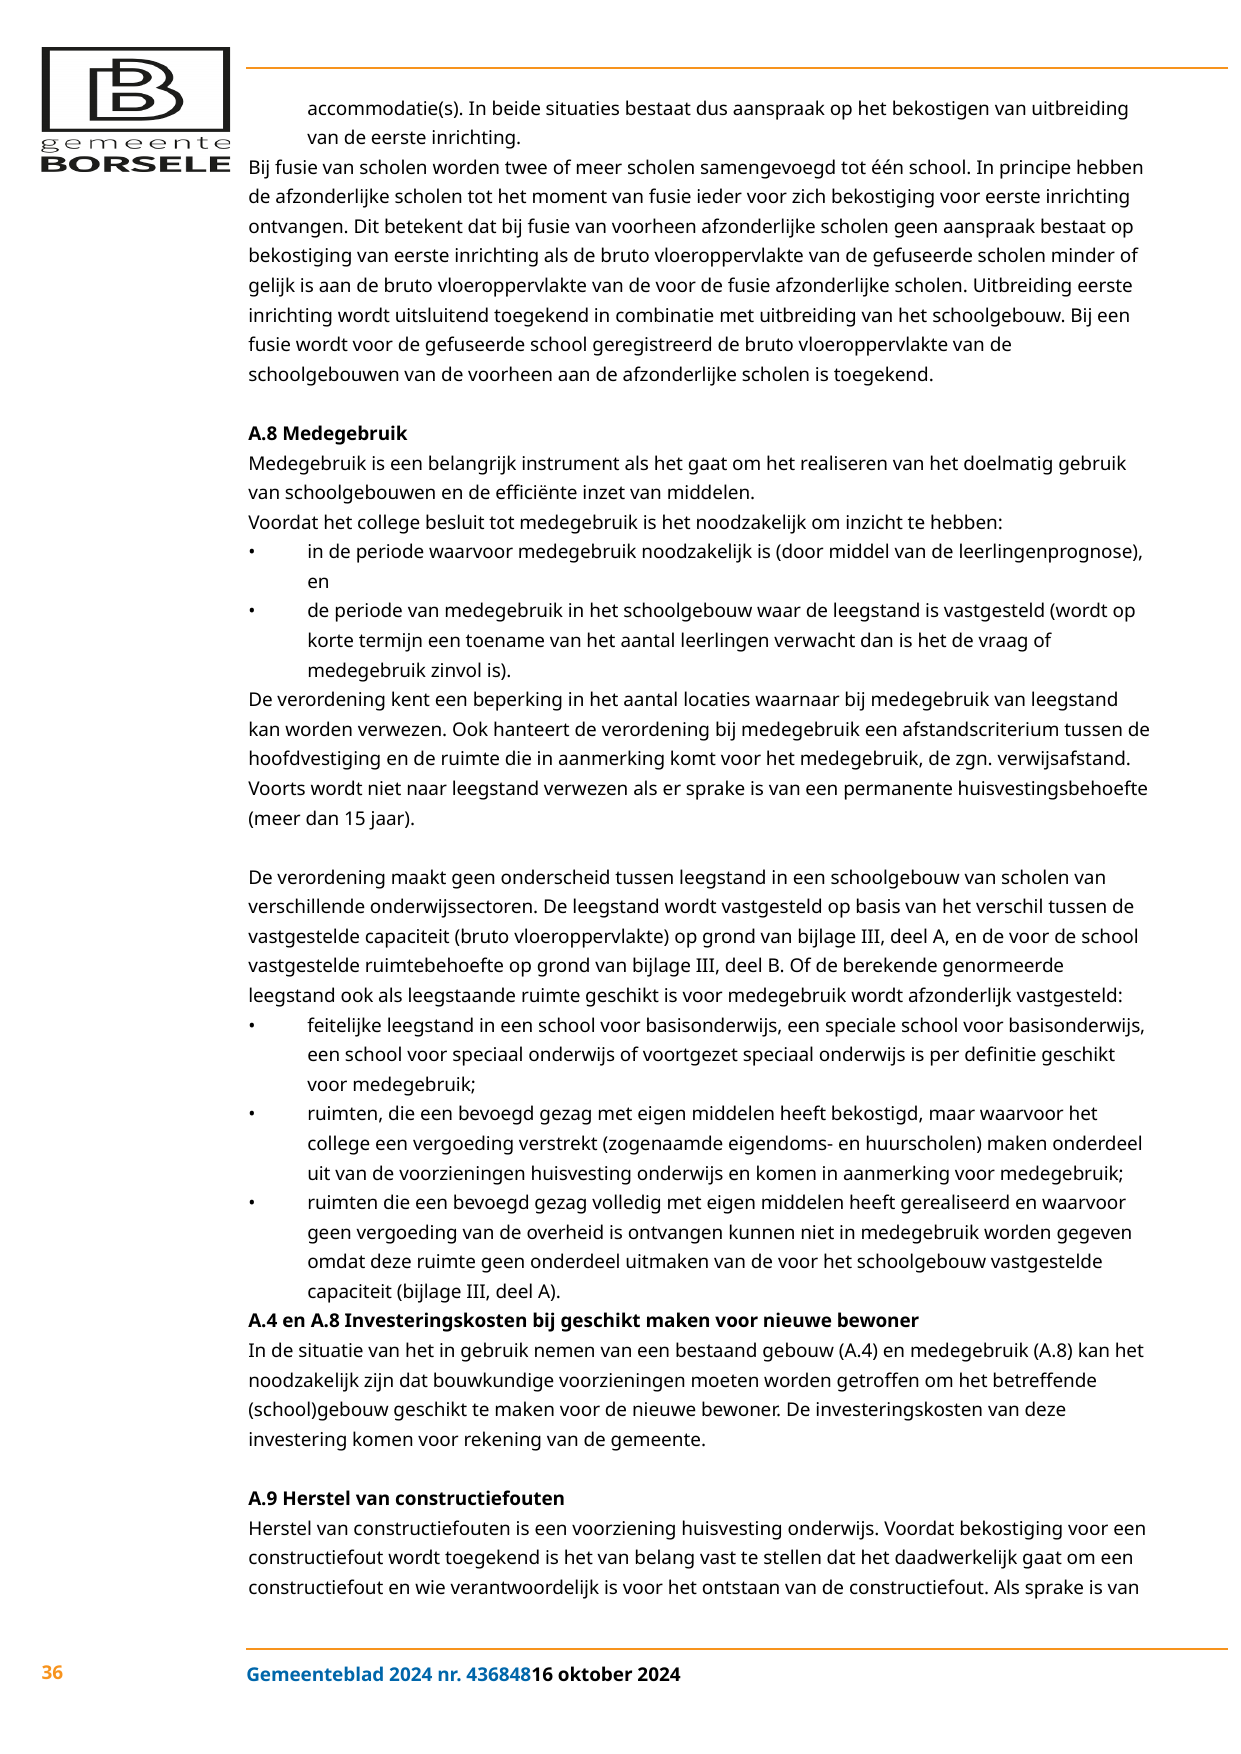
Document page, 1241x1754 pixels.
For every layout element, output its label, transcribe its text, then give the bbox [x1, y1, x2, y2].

text Bij fusie van scholen worden twee of meer scholen samengevoegd tot één school. In principe hebben de afzonderlijke scholen tot het moment van fusie ieder voor zich bekostiging voor eerste inrichting ontvangen. Dit betekent dat bij fusie van voorheen afzonderlijke scholen geen aanspraak bestaat op bekostiging van eerste inrichting als de bruto vloeroppervlakte van de gefuseerde scholen minder of gelijk is aan de bruto vloeroppervlakte van de voor de fusie afzonderlijke scholen. Uitbreiding eerste inrichting wordt uitsluitend toegekend in combinatie met uitbreiding van het schoolgebouw. Bij een fusie wordt voor de gefuseerde school geregistreerd de bruto vloeroppervlakte van de schoolgebouwen van de voorheen aan de afzonderlijke scholen is toegekend. [248, 154, 1152, 387]
list ruimten die een bevoegd gezag volledig met eigen middelen heeft gerealiseerd en waarvoor geen vergoeding van de overheid is ontvangen kunnen niet in medegebruik worden gegeven omdat deze ruimte geen onderdeel uitmaken van de voor het schoolgebouw vastgestelde capaciteit (bijlage III, deel A). [248, 1189, 1152, 1304]
picture [41, 47, 231, 172]
list feitelijke leegstand in een school voor basisonderwijs, een speciale school voor basisonderwijs, een school voor speciaal onderwijs of voortgezet speciaal onderwijs is per definitie geschikt voor medegebruik; [248, 1012, 1152, 1097]
text A.8 Medegebruik [248, 420, 1152, 446]
text Herstel van constructiefouten is een voorziening huisvesting onderwijs. Voordat bekostiging voor een constructiefout wordt toegekend is het van belang vast te stellen dat het daadwerkelijk gaat om een constructiefout en wie verantwoordelijk is voor het ontstaan van de constructiefout. Als sprake is van [248, 1515, 1152, 1600]
text Voordat het college besluit tot medegebruik is het noodzakelijk om inzicht te hebben: [248, 509, 1152, 535]
list de periode van medegebruik in het schoolgebouw waar de leegstand is vastgesteld (wordt op korte termijn een toename van het aantal leerlingen verwacht dan is het de vraag of medegebruik zinvol is). [248, 598, 1152, 683]
text De verordening kent een beperking in het aantal locaties waarnaar bij medegebruik van leegstand kan worden verwezen. Ook hanteert de verordening bij medegebruik een afstandscriterium tussen de hoofdvestiging en de ruimte die in aanmerking komt voor het medegebruik, de zgn. verwijsafstand. Voorts wordt niet naar leegstand verwezen als er sprake is van een permanente huisvestingsbehoefte (meer dan 15 jaar). [248, 686, 1152, 831]
list ruimten, die een bevoegd gezag met eigen middelen heeft bekostigd, maar waarvoor het college een vergoeding verstrekt (zogenaamde eigendoms- en huurscholen) maken onderdeel uit van de voorzieningen huisvesting onderwijs en komen in aanmerking voor medegebruik; [248, 1101, 1152, 1186]
text In de situatie van het in gebruik nemen van een bestaand gebouw (A.4) en medegebruik (A.8) kan het noodzakelijk zijn dat bouwkundige voorzieningen moeten worden getroffen om het betreffende (school)gebouw geschikt te maken voor de nieuwe bewoner. De investeringskosten van deze investering komen voor rekening van de gemeente. [248, 1337, 1152, 1452]
text A.9 Herstel van constructiefouten [248, 1485, 1152, 1511]
text A.4 en A.8 Investeringskosten bij geschikt maken voor nieuwe bewoner [248, 1308, 1152, 1333]
text De verordening maakt geen onderscheid tussen leegstand in een schoolgebouw van scholen van verschillende onderwijssectoren. De leegstand wordt vastgesteld op basis van het verschil tussen de vastgestelde capaciteit (bruto vloeroppervlakte) op grond van bijlage III, deel A, en de voor de school vastgestelde ruimtebehoefte op grond van bijlage III, deel B. Of de berekende genormeerde leegstand ook als leegstaande ruimte geschikt is voor medegebruik wordt afzonderlijk vastgesteld: [248, 864, 1152, 1008]
text Medegebruik is een belangrijk instrument als het gaat om het realiseren van het doelmatig gebruik van schoolgebouwen en de efficiënte inzet van middelen. [248, 450, 1152, 505]
list accommodatie(s). In beide situaties bestaat dus aanspraak op het bekostigen van uitbreiding van de eerste inrichting. [248, 95, 1152, 150]
list in de periode waarvoor medegebruik noodzakelijk is (door middel van de leerlingenprognose), en [248, 538, 1152, 594]
